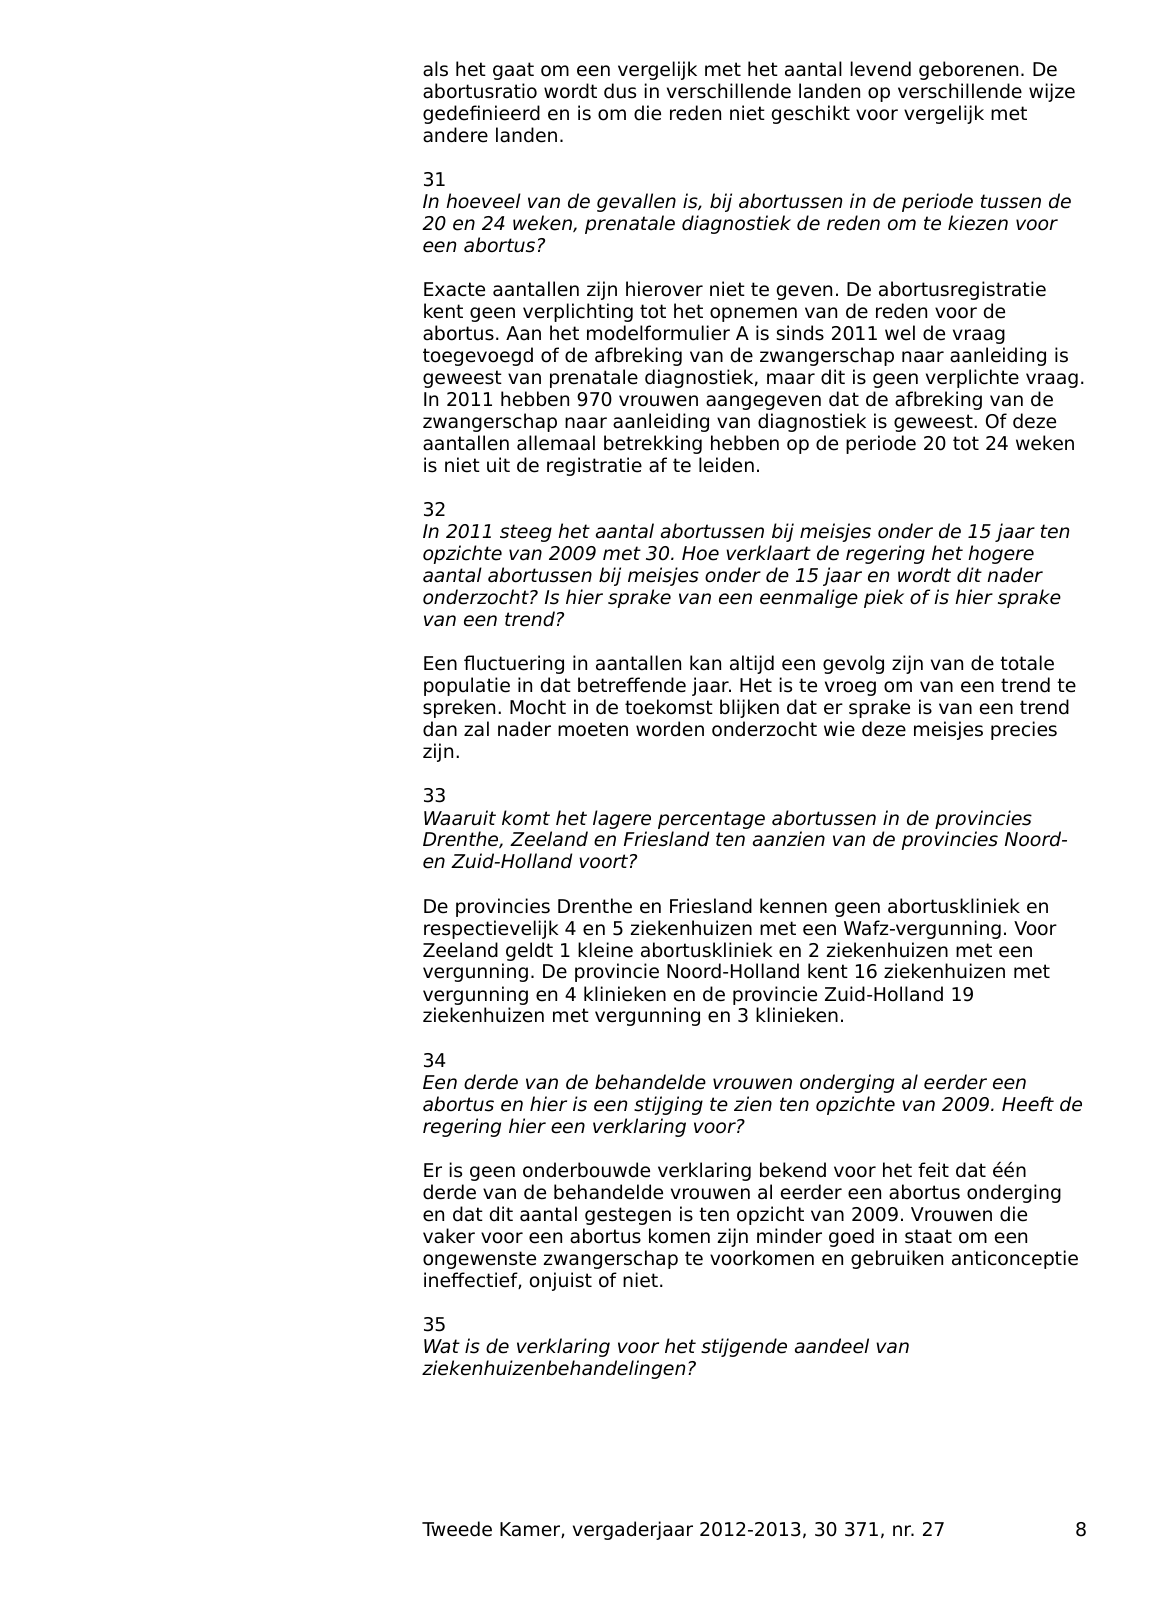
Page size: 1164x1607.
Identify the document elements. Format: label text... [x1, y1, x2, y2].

text Waaruit komt het lagere percentage abortussen in de provincies Drenthe, Zeeland en Friesland ten aanzien van de provincies Noord- en Zuid-Holland voort? [422, 807, 1087, 873]
text 33 [422, 785, 1087, 807]
text als het gaat om een vergelijk met het aantal levend geborenen. De abortusratio wordt dus in verschillende landen op verschillende wijze gedefinieerd en is om die reden niet geschikt voor vergelijk met andere landen. [422, 59, 1087, 147]
text 34 [422, 1049, 1087, 1072]
text Exacte aantallen zijn hierover niet te geven. De abortusregistratie kent geen verplichting tot het opnemen van de reden voor de abortus. Aan het modelformulier A is sinds 2011 wel de vraag toegevoegd of de afbreking van de zwangerschap naar aanleiding is geweest van prenatale diagnostiek, maar dit is geen verplichte vraag. In 2011 hebben 970 vrouwen aangegeven dat de afbreking van de zwangerschap naar aanleiding van diagnostiek is geweest. Of deze aantallen allemaal betrekking hebben op de periode 20 tot 24 weken is niet uit de registratie af te leiden. [422, 279, 1087, 477]
text Wat is de verklaring voor het stijgende aandeel van ziekenhuizenbehandelingen? [422, 1336, 1087, 1380]
text 35 [422, 1314, 1087, 1336]
text Een derde van de behandelde vrouwen onderging al eerder een abortus en hier is een stijging te zien ten opzichte van 2009. Heeft de regering hier een verklaring voor? [422, 1072, 1087, 1137]
text 31 [422, 169, 1087, 191]
text In 2011 steeg het aantal abortussen bij meisjes onder de 15 jaar ten opzichte van 2009 met 30. Hoe verklaart de regering het hogere aantal abortussen bij meisjes onder de 15 jaar en wordt dit nader onderzocht? Is hier sprake van een eenmalige piek of is hier sprake van een trend? [422, 521, 1087, 631]
text Er is geen onderbouwde verklaring bekend voor het feit dat één derde van de behandelde vrouwen al eerder een abortus onderging en dat dit aantal gestegen is ten opzicht van 2009. Vrouwen die vaker voor een abortus komen zijn minder goed in staat om een ongewenste zwangerschap te voorkomen en gebruiken anticonceptie ineffectief, onjuist of niet. [422, 1160, 1087, 1292]
text In hoeveel van de gevallen is, bij abortussen in de periode tussen de 20 en 24 weken, prenatale diagnostiek de reden om te kiezen voor een abortus? [422, 191, 1087, 257]
text De provincies Drenthe en Friesland kennen geen abortuskliniek en respectievelijk 4 en 5 ziekenhuizen met een Wafz-vergunning. Voor Zeeland geldt 1 kleine abortuskliniek en 2 ziekenhuizen met een vergunning. De provincie Noord-Holland kent 16 ziekenhuizen met vergunning en 4 klinieken en de provincie Zuid-Holland 19 ziekenhuizen met vergunning en 3 klinieken. [422, 896, 1087, 1027]
text Een fluctuering in aantallen kan altijd een gevolg zijn van de totale populatie in dat betreffende jaar. Het is te vroeg om van een trend te spreken. Mocht in de toekomst blijken dat er sprake is van een trend dan zal nader moeten worden onderzocht wie deze meisjes precies zijn. [422, 653, 1087, 763]
text 32 [422, 499, 1087, 521]
